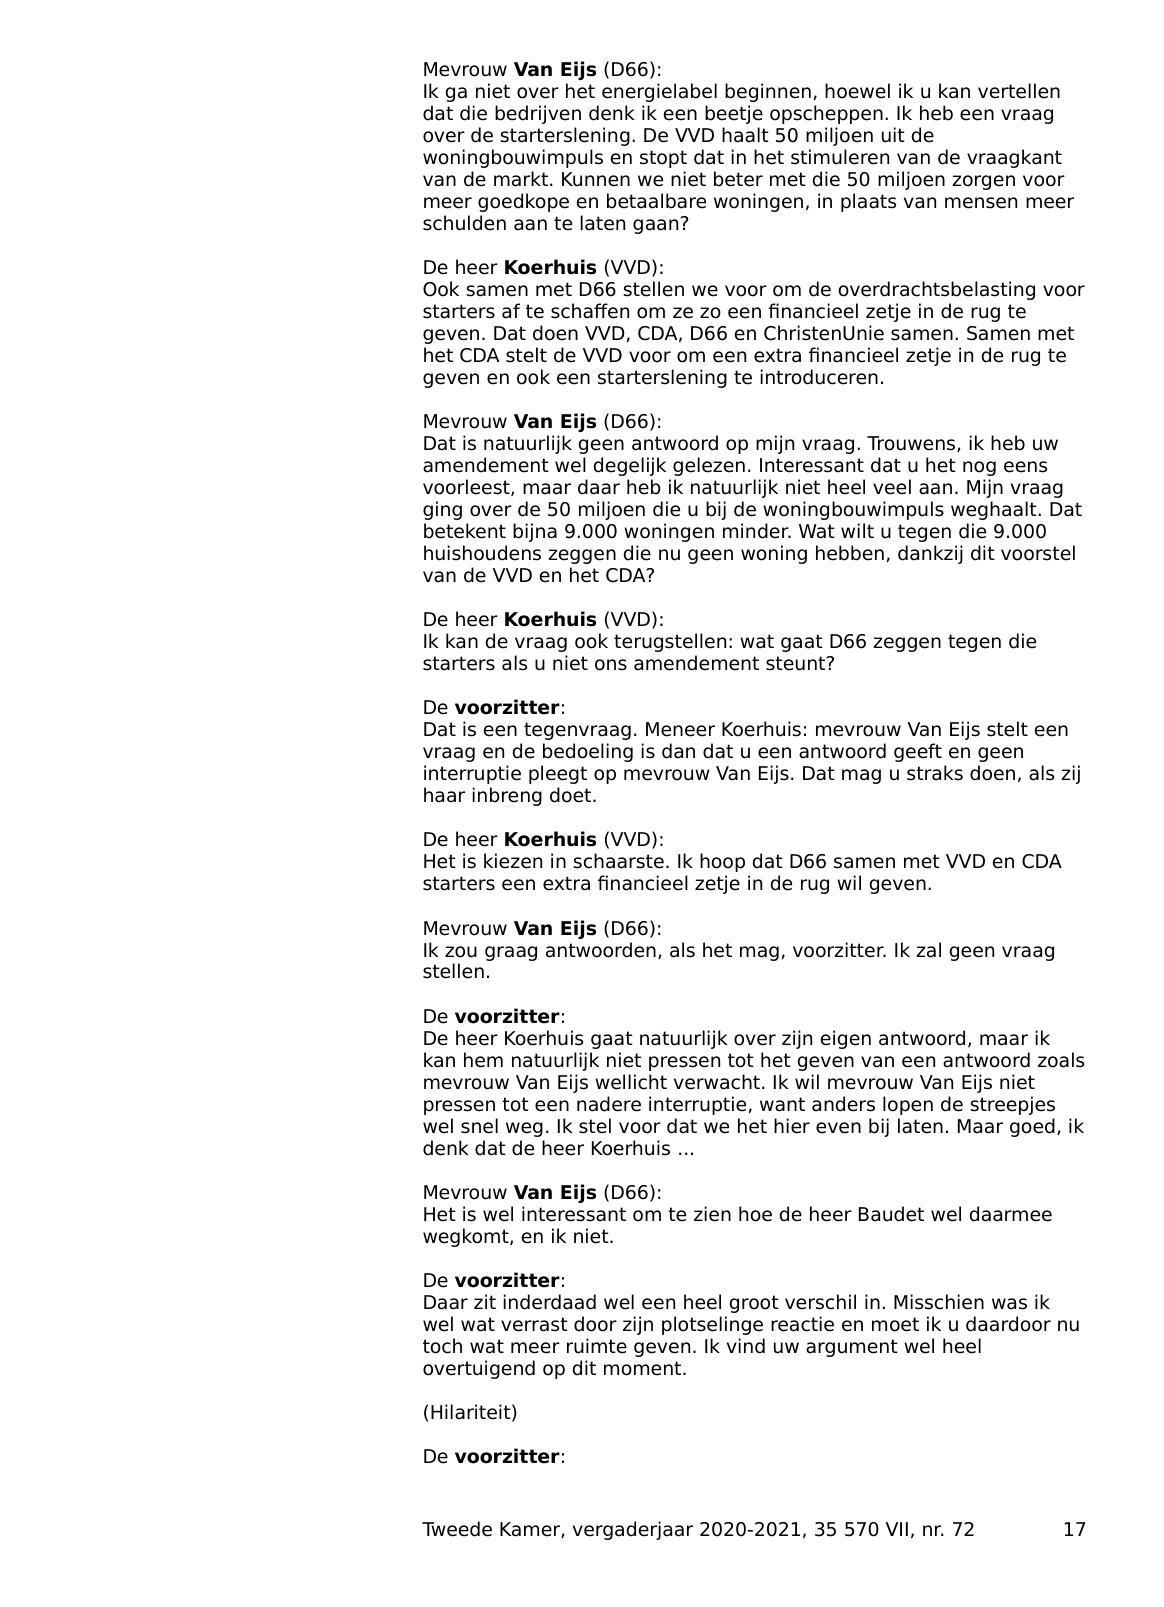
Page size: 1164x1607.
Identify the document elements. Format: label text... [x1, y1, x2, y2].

text Ook samen met D66 stellen we voor om de overdrachtsbelasting voor starters af te schaffen om ze zo een financieel zetje in de rug te geven. Dat doen VVD, CDA, D66 en ChristenUnie samen. Samen met het CDA stelt de VVD voor om een extra financieel zetje in de rug te geven en ook een starterslening te introduceren. [422, 279, 1087, 389]
text Mevrouw Van Eijs (D66): [422, 917, 1087, 939]
text De voorzitter: [422, 1006, 1087, 1028]
text Dat is natuurlijk geen antwoord op mijn vraag. Trouwens, ik heb uw amendement wel degelijk gelezen. Interessant dat u het nog eens voorleest, maar daar heb ik natuurlijk niet heel veel aan. Mijn vraag ging over de 50 miljoen die u bij de woningbouwimpuls weghaalt. Dat betekent bijna 9.000 woningen minder. Wat wilt u tegen die 9.000 huishoudens zeggen die nu geen woning hebben, dankzij dit voorstel van de VVD en het CDA? [422, 433, 1087, 587]
text Daar zit inderdaad wel een heel groot verschil in. Misschien was ik wel wat verrast door zijn plotselinge reactie en moet ik u daardoor nu toch wat meer ruimte geven. Ik vind uw argument wel heel overtuigend op dit moment. [422, 1292, 1087, 1380]
text Het is wel interessant om te zien hoe de heer Baudet wel daarmee wegkomt, en ik niet. [422, 1204, 1087, 1248]
text De voorzitter: [422, 1446, 1087, 1468]
text Mevrouw Van Eijs (D66): [422, 1182, 1087, 1204]
text De heer Koerhuis gaat natuurlijk over zijn eigen antwoord, maar ik kan hem natuurlijk niet pressen tot het geven van een antwoord zoals mevrouw Van Eijs wellicht verwacht. Ik wil mevrouw Van Eijs niet pressen tot een nadere interruptie, want anders lopen de streepjes wel snel weg. Ik stel voor dat we het hier even bij laten. Maar goed, ik denk dat de heer Koerhuis ... [422, 1028, 1087, 1159]
text De heer Koerhuis (VVD): [422, 829, 1087, 851]
text De voorzitter: [422, 697, 1087, 719]
text (Hilariteit) [422, 1402, 1087, 1424]
text Ik kan de vraag ook terugstellen: wat gaat D66 zeggen tegen die starters als u niet ons amendement steunt? [422, 631, 1087, 675]
text Mevrouw Van Eijs (D66): [422, 59, 1087, 81]
text De voorzitter: [422, 1270, 1087, 1292]
text Ik zou graag antwoorden, als het mag, voorzitter. Ik zal geen vraag stellen. [422, 939, 1087, 983]
text Mevrouw Van Eijs (D66): [422, 411, 1087, 433]
text Ik ga niet over het energielabel beginnen, hoewel ik u kan vertellen dat die bedrijven denk ik een beetje opscheppen. Ik heb een vraag over de starterslening. De VVD haalt 50 miljoen uit de woningbouwimpuls en stopt dat in het stimuleren van de vraagkant van de markt. Kunnen we niet beter met die 50 miljoen zorgen voor meer goedkope en betaalbare woningen, in plaats van mensen meer schulden aan te laten gaan? [422, 81, 1087, 235]
text Dat is een tegenvraag. Meneer Koerhuis: mevrouw Van Eijs stelt een vraag en de bedoeling is dan dat u een antwoord geeft en geen interruptie pleegt op mevrouw Van Eijs. Dat mag u straks doen, als zij haar inbreng doet. [422, 719, 1087, 807]
text De heer Koerhuis (VVD): [422, 609, 1087, 631]
text De heer Koerhuis (VVD): [422, 257, 1087, 279]
text Het is kiezen in schaarste. Ik hoop dat D66 samen met VVD en CDA starters een extra financieel zetje in de rug wil geven. [422, 851, 1087, 895]
